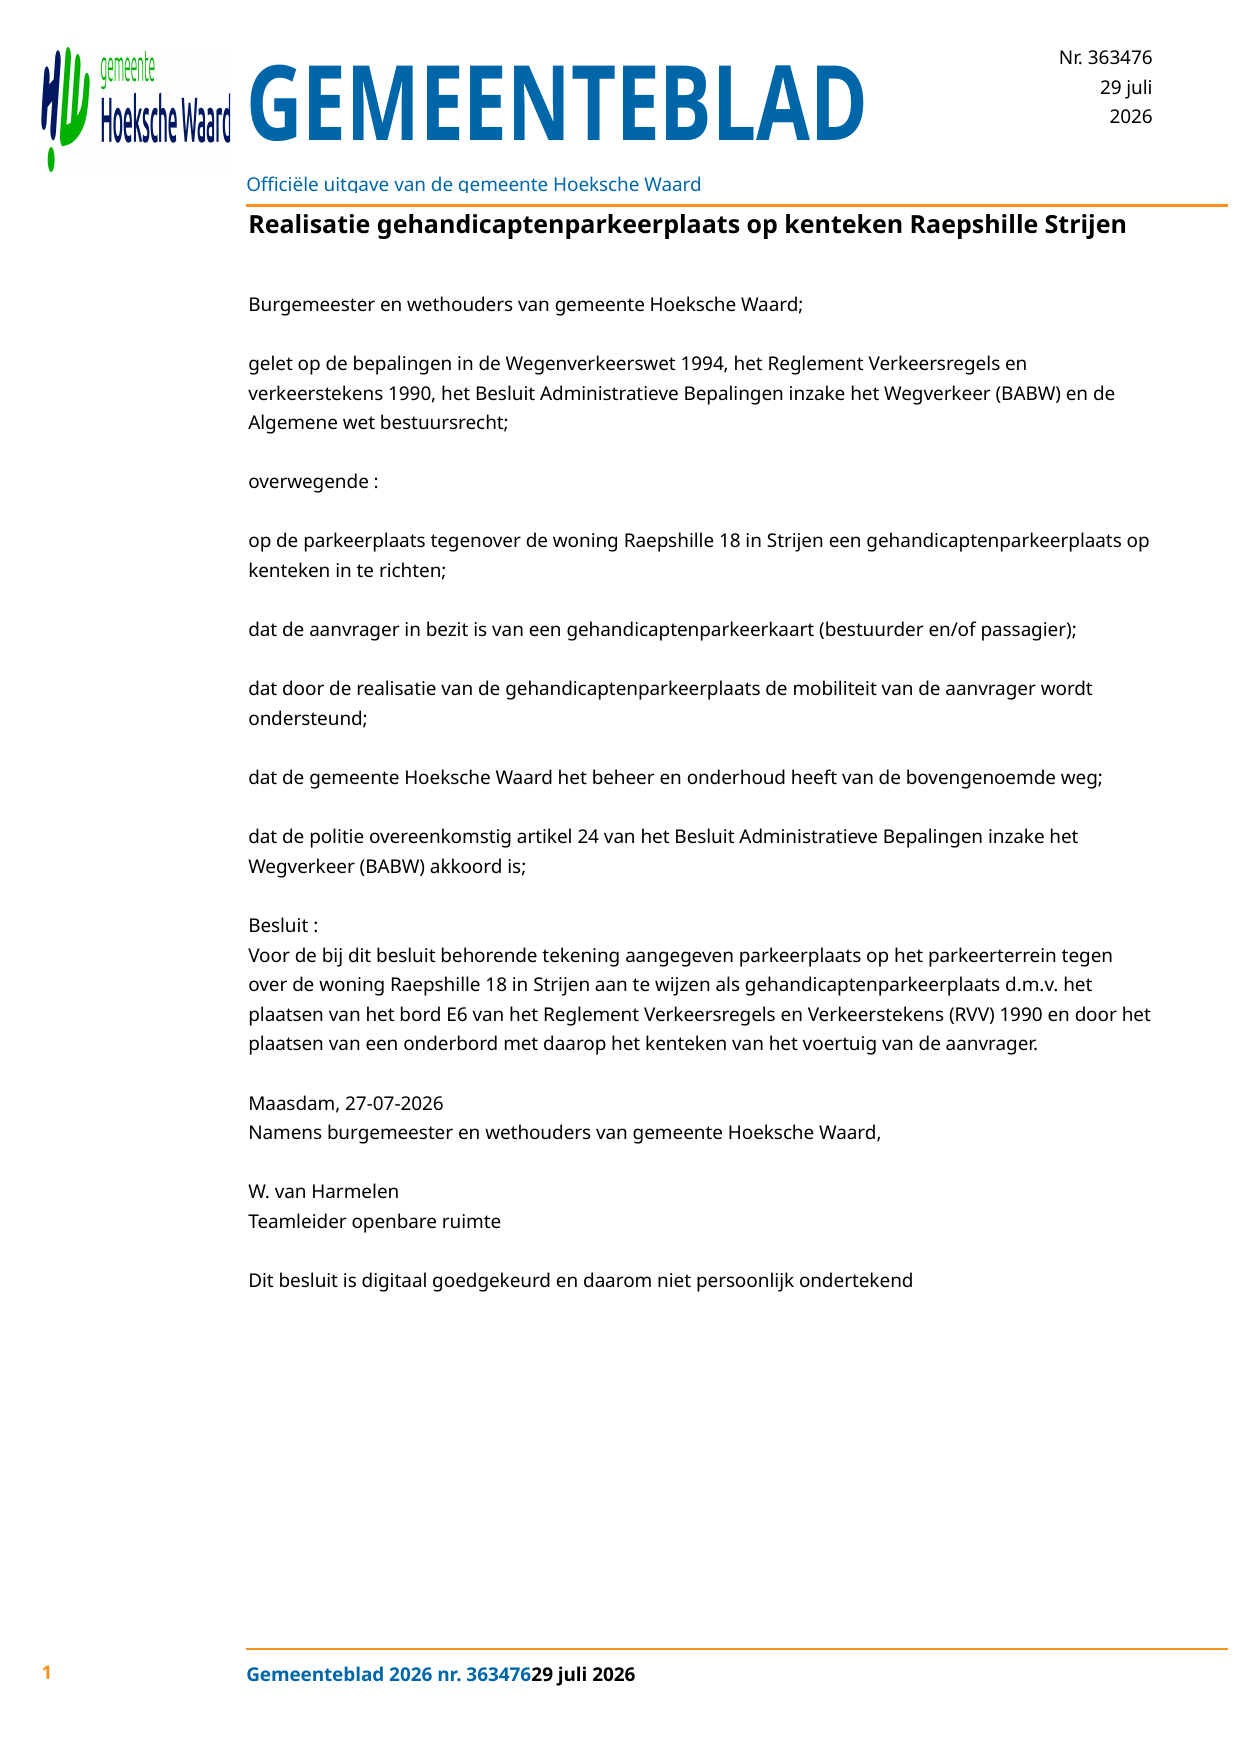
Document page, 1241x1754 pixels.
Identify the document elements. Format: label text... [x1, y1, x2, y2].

text op de parkeerplaats tegenover de woning Raepshille 18 in Strijen een gehandicaptenparkeerplaats op kenteken in te richten; [248, 528, 1152, 583]
text dat door de realisatie van de gehandicaptenparkeerplaats de mobiliteit van de aanvrager wordt ondersteund; [248, 676, 1152, 731]
text Burgemeester en wethouders van gemeente Hoeksche Waard; [248, 291, 1152, 317]
text Voor de bij dit besluit behorende tekening aangegeven parkeerplaats op het parkeerterrein tegen over de woning Raepshille 18 in Strijen aan te wijzen als gehandicaptenparkeerplaats d.m.v. het plaatsen van het bord E6 van het Reglement Verkeersregels en Verkeerstekens (RVV) 1990 en door het plaatsen van een onderbord met daarop het kenteken van het voertuig van de aanvrager. [248, 942, 1152, 1056]
text W. van Harmelen [248, 1178, 1152, 1204]
text dat de gemeente Hoeksche Waard het beheer en onderhoud heeft van de bovengenoemde weg; [248, 764, 1152, 790]
text Namens burgemeester en wethouders van gemeente Hoeksche Waard, [248, 1119, 1152, 1145]
text dat de politie overeenkomstig artikel 24 van het Besluit Administratieve Bepalingen inzake het Wegverkeer (BABW) akkoord is; [248, 823, 1152, 879]
text Realisatie gehandicaptenparkeerplaats op kenteken Raepshille Strijen [248, 207, 1152, 241]
text Besluit : [248, 912, 1152, 938]
text Maasdam, 27-07-2026 [248, 1090, 1152, 1116]
text overwegende : [248, 468, 1152, 494]
text dat de aanvrager in bezit is van een gehandicaptenparkeerkaart (bestuurder en/of passagier); [248, 616, 1152, 642]
text Teamleider openbare ruimte [248, 1208, 1152, 1234]
text gelet op de bepalingen in de Wegenverkeerswet 1994, het Reglement Verkeersregels en verkeerstekens 1990, het Besluit Administratieve Bepalingen inzake het Wegverkeer (BABW) en de Algemene wet bestuursrecht; [248, 350, 1152, 435]
picture [41, 47, 231, 172]
text Dit besluit is digitaal goedgekeurd en daarom niet persoonlijk ondertekend [248, 1267, 1152, 1293]
